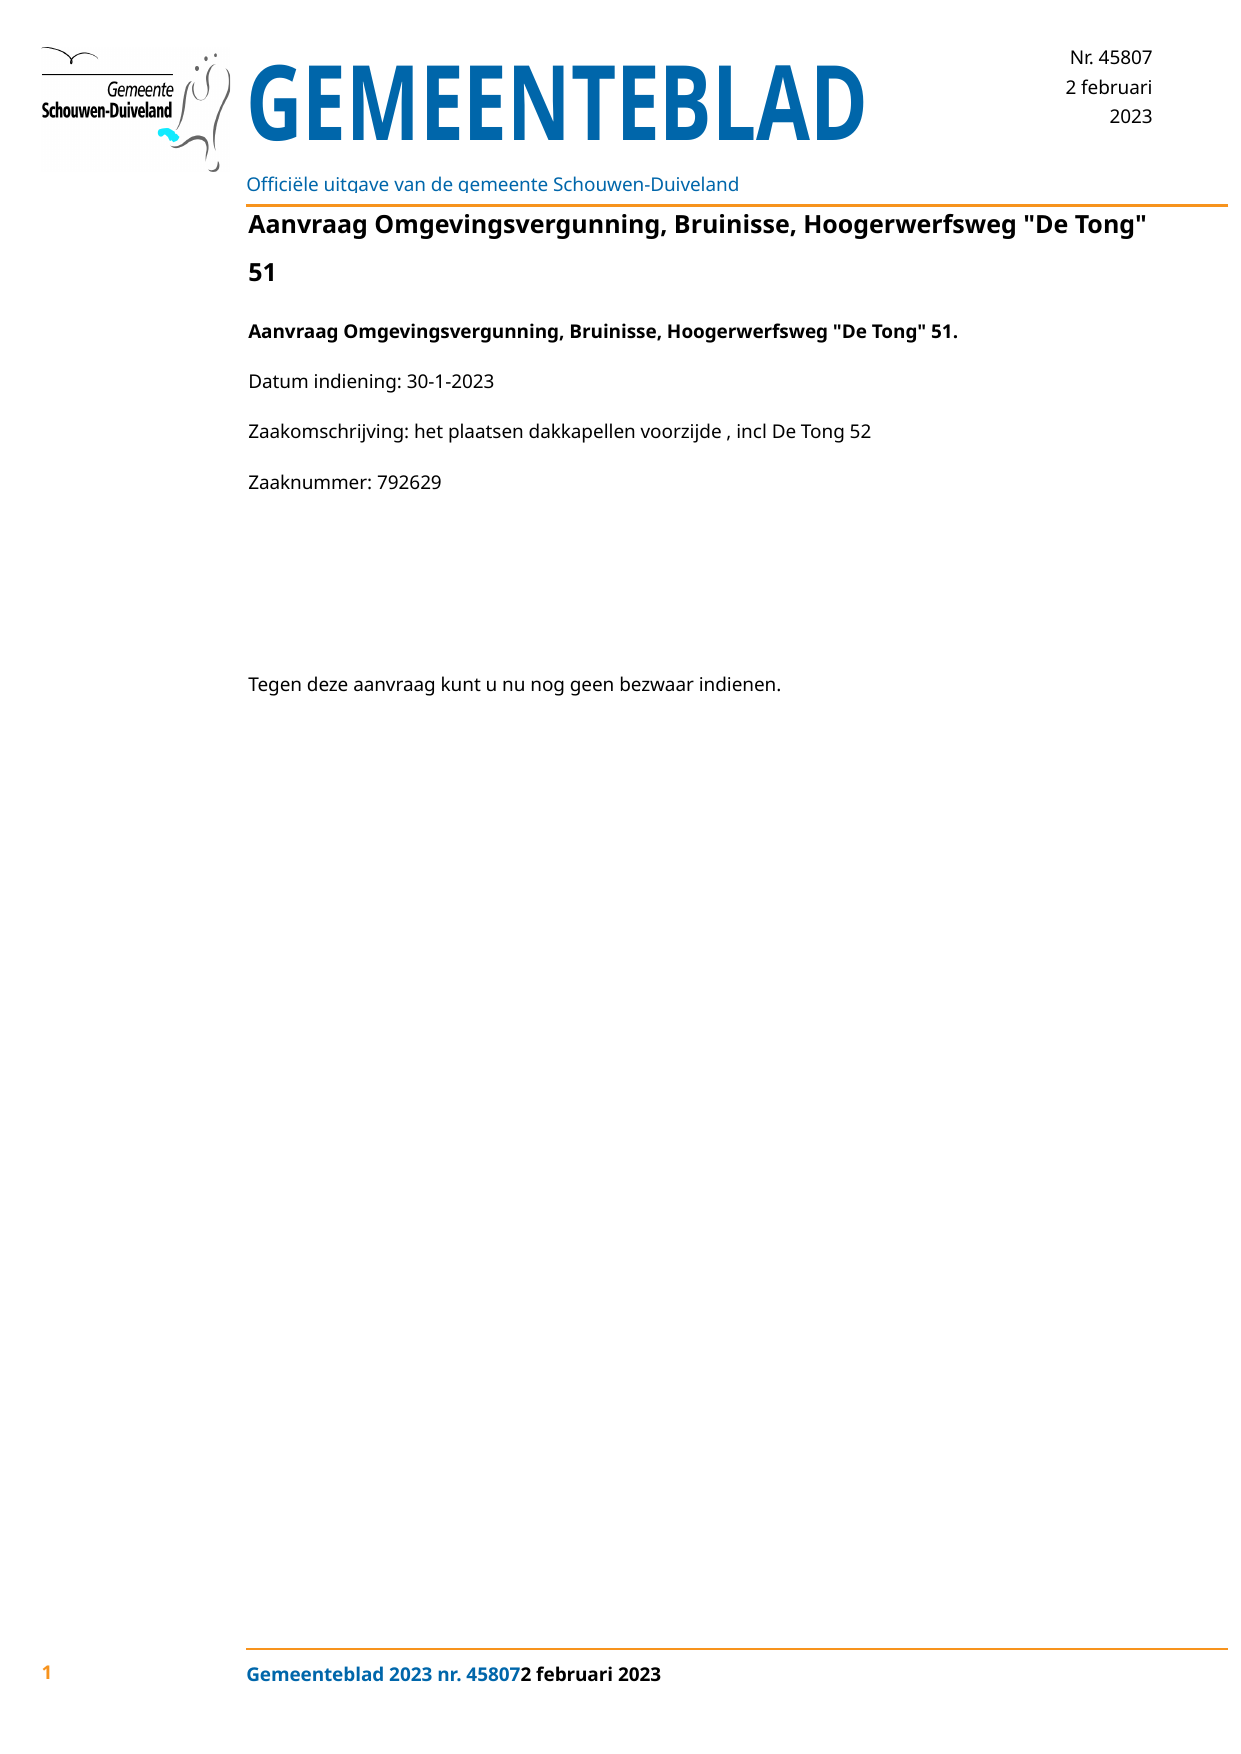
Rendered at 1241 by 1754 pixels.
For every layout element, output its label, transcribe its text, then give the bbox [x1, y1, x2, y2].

text Datum indiening: 30-1-2023 [248, 368, 1152, 394]
picture [41, 47, 231, 172]
text Zaaknummer: 792629 [248, 469, 1152, 495]
text Aanvraag Omgevingsvergunning, Bruinisse, Hoogerwerfsweg "De Tong" 51. [248, 318, 1152, 344]
text Zaakomschrijving: het plaatsen dakkapellen voorzijde , incl De Tong 52 [248, 419, 1152, 444]
text Tegen deze aanvraag kunt u nu nog geen bezwaar indienen. [248, 671, 1152, 697]
text Aanvraag Omgevingsvergunning, Bruinisse, Hoogerwerfsweg "De Tong" 51 [248, 207, 1152, 288]
